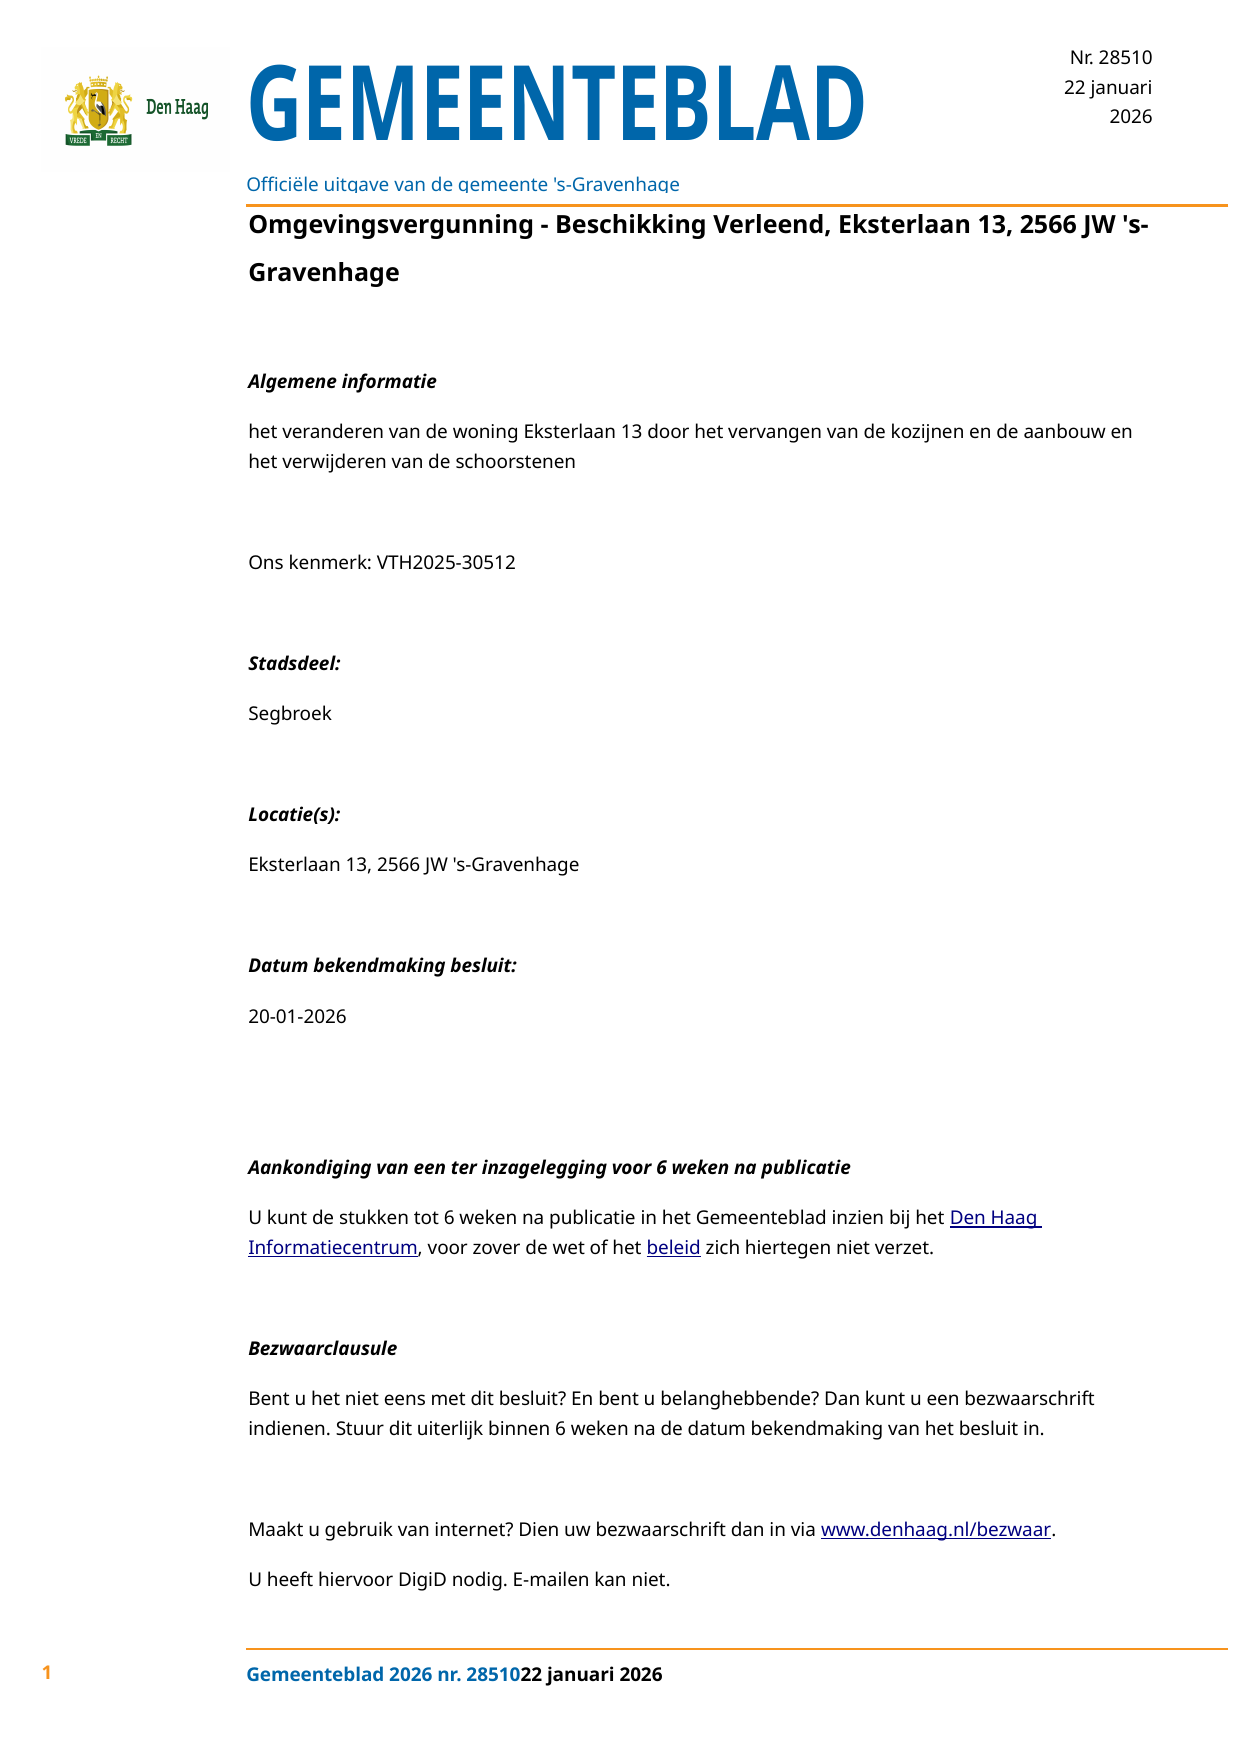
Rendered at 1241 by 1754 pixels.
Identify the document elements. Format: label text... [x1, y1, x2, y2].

text Maakt u gebruik van internet? Dien uw bezwaarschrift dan in via www.denhaag.nl/bezwaar. [248, 1516, 1152, 1542]
text Algemene informatie [248, 368, 1152, 394]
picture [41, 47, 231, 172]
text Locatie(s): [248, 801, 1152, 827]
text Bezwaarclausule [248, 1335, 1152, 1361]
text Bent u het niet eens met dit besluit? En bent u belanghebbende? Dan kunt u een bezwaarschrift indienen. Stuur dit uiterlijk binnen 6 weken na de datum bekendmaking van het besluit in. [248, 1385, 1152, 1441]
text het veranderen van de woning Eksterlaan 13 door het vervangen van de kozijnen en de aanbouw en het verwijderen van de schoorstenen [248, 419, 1152, 474]
text Aankondiging van een ter inzagelegging voor 6 weken na publicatie [248, 1154, 1152, 1180]
text Segbroek [248, 700, 1152, 726]
text 20-01-2026 [248, 1003, 1152, 1029]
text U kunt de stukken tot 6 weken na publicatie in het Gemeenteblad inzien bij het Den Haag Informatiecentrum, voor zover de wet of het beleid zich hiertegen niet verzet. [248, 1204, 1152, 1260]
text U heeft hiervoor DigiD nodig. E-mailen kan niet. [248, 1566, 1152, 1592]
text Datum bekendmaking besluit: [248, 952, 1152, 978]
text Eksterlaan 13, 2566 JW 's-Gravenhage [248, 852, 1152, 877]
text Stadsdeel: [248, 650, 1152, 676]
text Omgevingsvergunning - Beschikking Verleend, Eksterlaan 13, 2566 JW 's-Gravenhage [248, 207, 1152, 288]
text Ons kenmerk: VTH2025-30512 [248, 549, 1152, 575]
